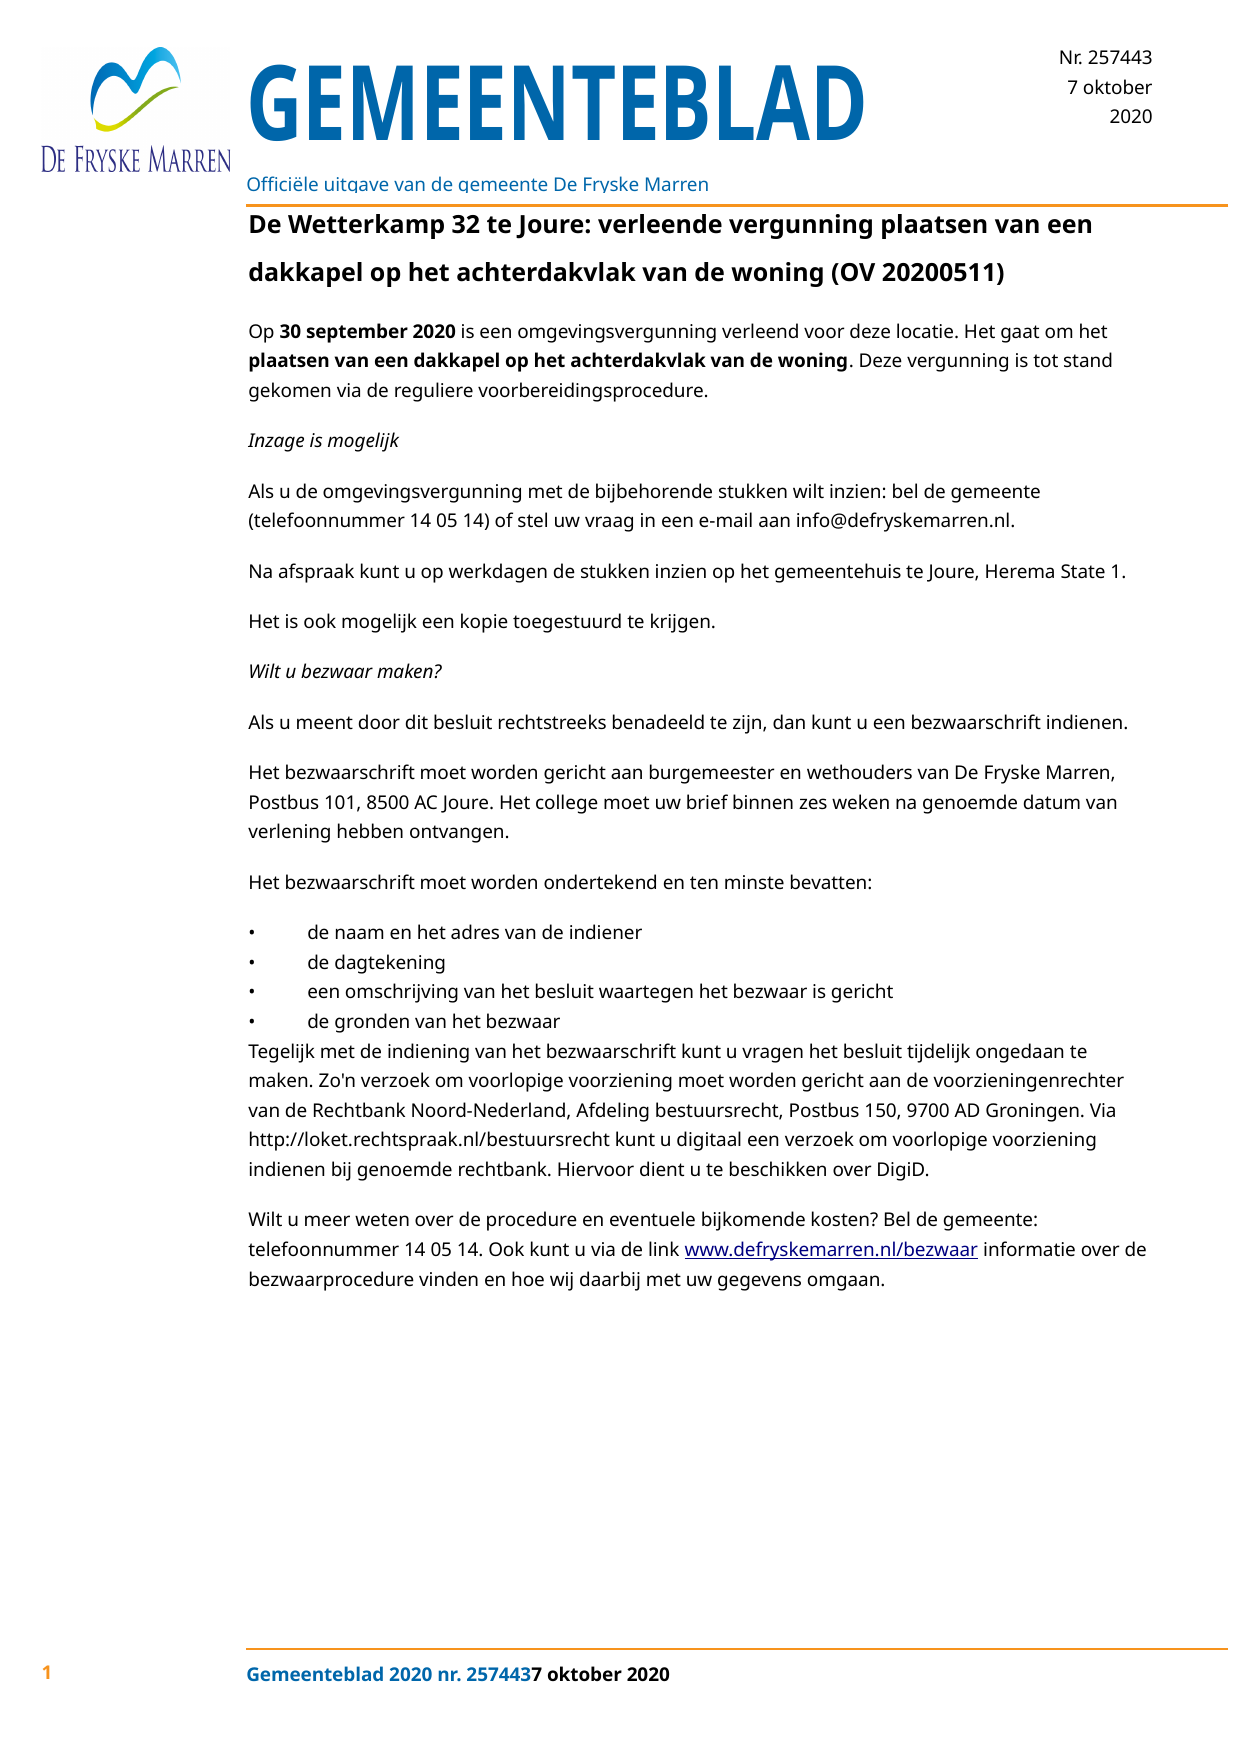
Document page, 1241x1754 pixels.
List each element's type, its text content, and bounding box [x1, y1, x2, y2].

text Het is ook mogelijk een kopie toegestuurd te krijgen. [248, 608, 1152, 634]
picture [41, 47, 231, 172]
text Wilt u bezwaar maken? [248, 659, 1152, 684]
text Het bezwaarschrift moet worden gericht aan burgemeester en wethouders van De Fryske Marren, Postbus 101, 8500 AC Joure. Het college moet uw brief binnen zes weken na genoemde datum van verlening hebben ontvangen. [248, 759, 1152, 844]
list de gronden van het bezwaar [248, 1008, 1152, 1034]
list de dagtekening [248, 949, 1152, 975]
list een omschrijving van het besluit waartegen het bezwaar is gericht [248, 979, 1152, 1004]
text Als u de omgevingsvergunning met de bijbehorende stukken wilt inzien: bel de gemeente (telefoonnummer 14 05 14) of stel uw vraag in een e-mail aan info@defryskemarren.nl. [248, 478, 1152, 533]
text Wilt u meer weten over de procedure en eventuele bijkomende kosten? Bel de gemeente: telefoonnummer 14 05 14. Ook kunt u via de link www.defryskemarren.nl/bezwaar informatie over de bezwaarprocedure vinden en hoe wij daarbij met uw gegevens omgaan. [248, 1207, 1152, 1292]
text Inzage is mogelijk [248, 427, 1152, 453]
text Op 30 september 2020 is een omgevingsvergunning verleend voor deze locatie. Het gaat om het plaatsen van een dakkapel op het achterdakvlak van de woning. Deze vergunning is tot stand gekomen via de reguliere voorbereidingsprocedure. [248, 318, 1152, 403]
list de naam en het adres van de indiener [248, 919, 1152, 945]
text Het bezwaarschrift moet worden ondertekend en ten minste bevatten: [248, 869, 1152, 895]
text Als u meent door dit besluit rechtstreeks benadeeld te zijn, dan kunt u een bezwaarschrift indienen. [248, 709, 1152, 735]
text Na afspraak kunt u op werkdagen de stukken inzien op het gemeentehuis te Joure, Herema State 1. [248, 558, 1152, 584]
text De Wetterkamp 32 te Joure: verleende vergunning plaatsen van een dakkapel op het achterdakvlak van de woning (OV 20200511) [248, 207, 1152, 288]
text Tegelijk met de indiening van het bezwaarschrift kunt u vragen het besluit tijdelijk ongedaan te maken. Zo'n verzoek om voorlopige voorziening moet worden gericht aan de voorzieningenrechter van de Rechtbank Noord-Nederland, Afdeling bestuursrecht, Postbus 150, 9700 AD Groningen. Via http://loket.rechtspraak.nl/bestuursrecht kunt u digitaal een verzoek om voorlopige voorziening indienen bij genoemde rechtbank. Hiervoor dient u te beschikken over DigiD. [248, 1038, 1152, 1182]
